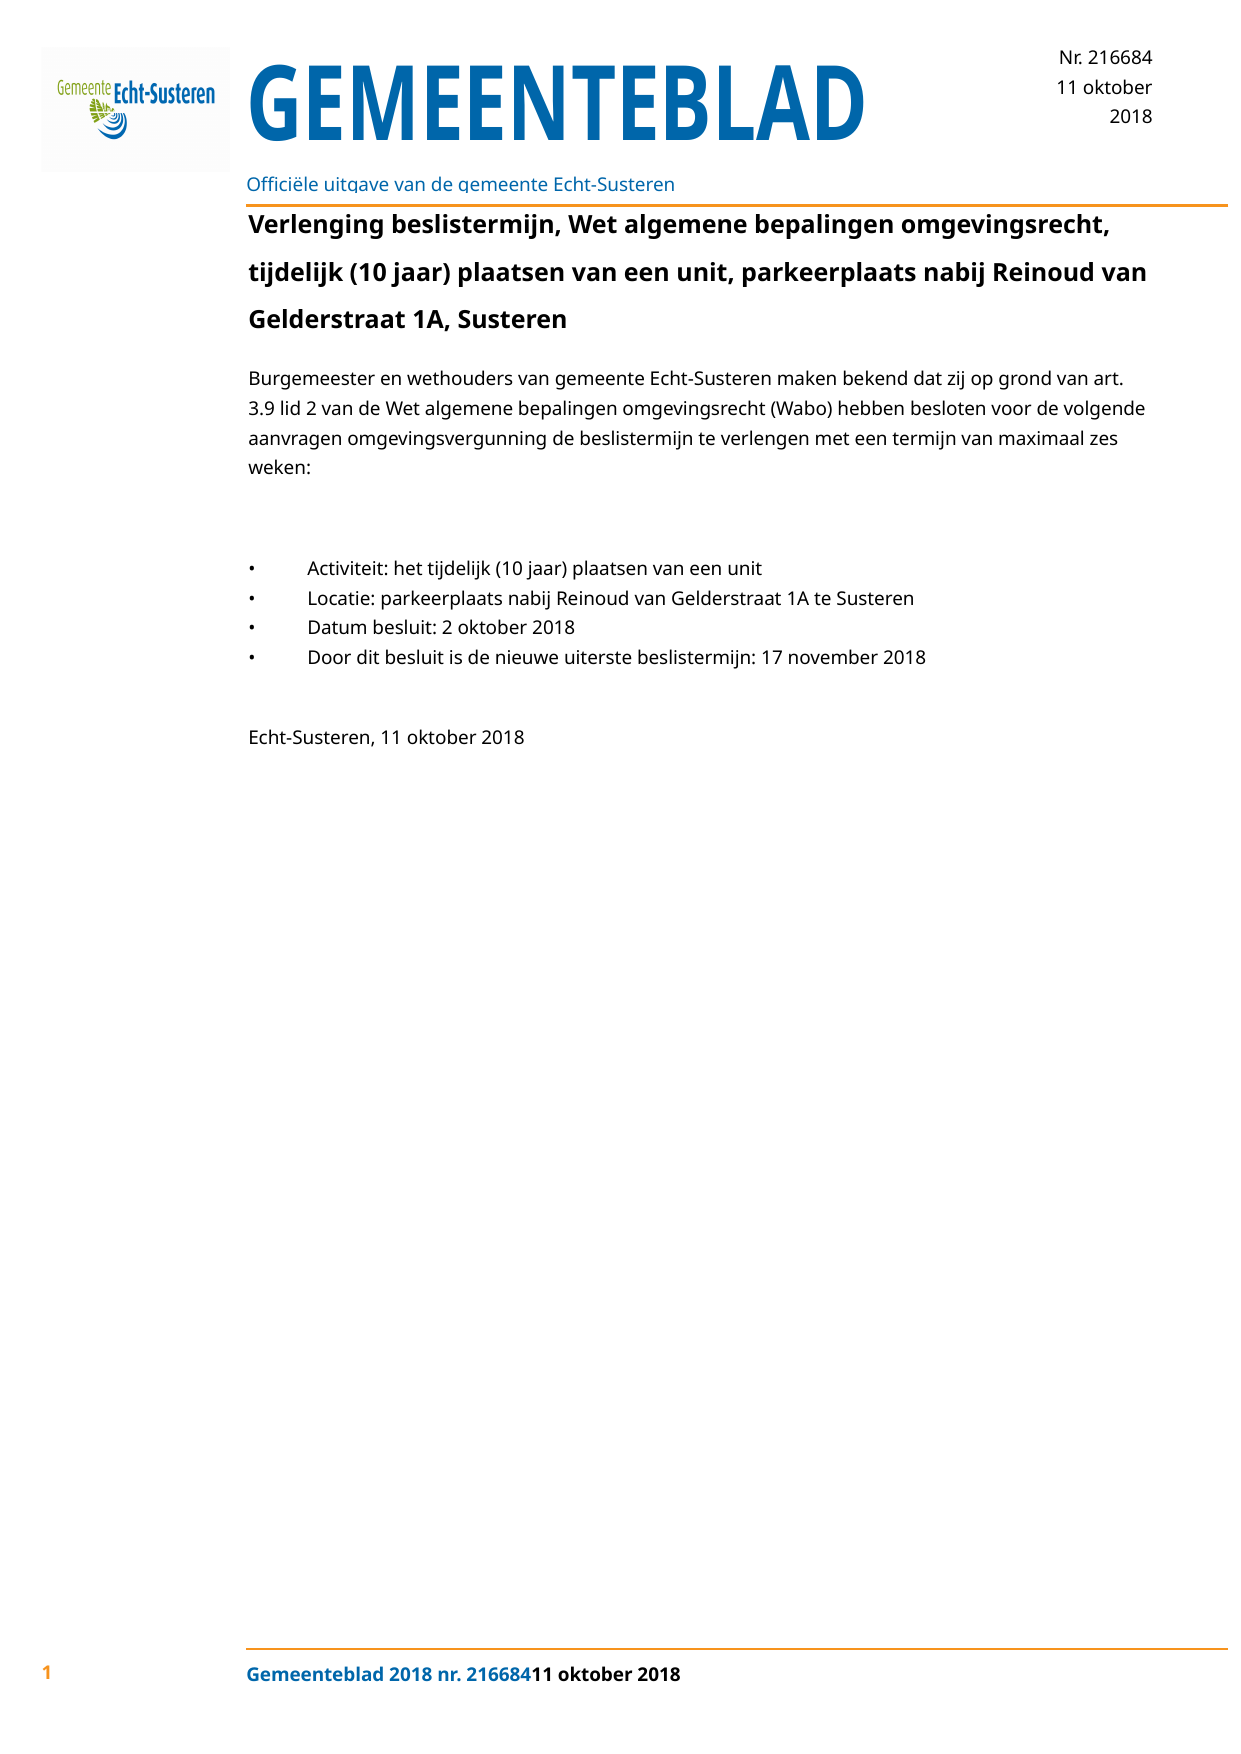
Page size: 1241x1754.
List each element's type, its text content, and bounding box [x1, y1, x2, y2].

text Verlenging beslistermijn, Wet algemene bepalingen omgevingsrecht, tijdelijk (10 jaar) plaatsen van een unit, parkeerplaats nabij Reinoud van Gelderstraat 1A, Susteren [248, 207, 1152, 336]
list Activiteit: het tijdelijk (10 jaar) plaatsen van een unit [248, 555, 1152, 581]
picture [41, 47, 231, 172]
text Burgemeester en wethouders van gemeente Echt-Susteren maken bekend dat zij op grond van art. 3.9 lid 2 van de Wet algemene bepalingen omgevingsrecht (Wabo) hebben besloten voor de volgende aanvragen omgevingsvergunning de beslistermijn te verlengen met een termijn van maximaal zes weken: [248, 366, 1152, 480]
list Datum besluit: 2 oktober 2018 [248, 614, 1152, 640]
list Locatie: parkeerplaats nabij Reinoud van Gelderstraat 1A te Susteren [248, 585, 1152, 610]
list Door dit besluit is de nieuwe uiterste beslistermijn: 17 november 2018 [248, 644, 1152, 669]
text Echt-Susteren, 11 oktober 2018 [248, 724, 1152, 749]
